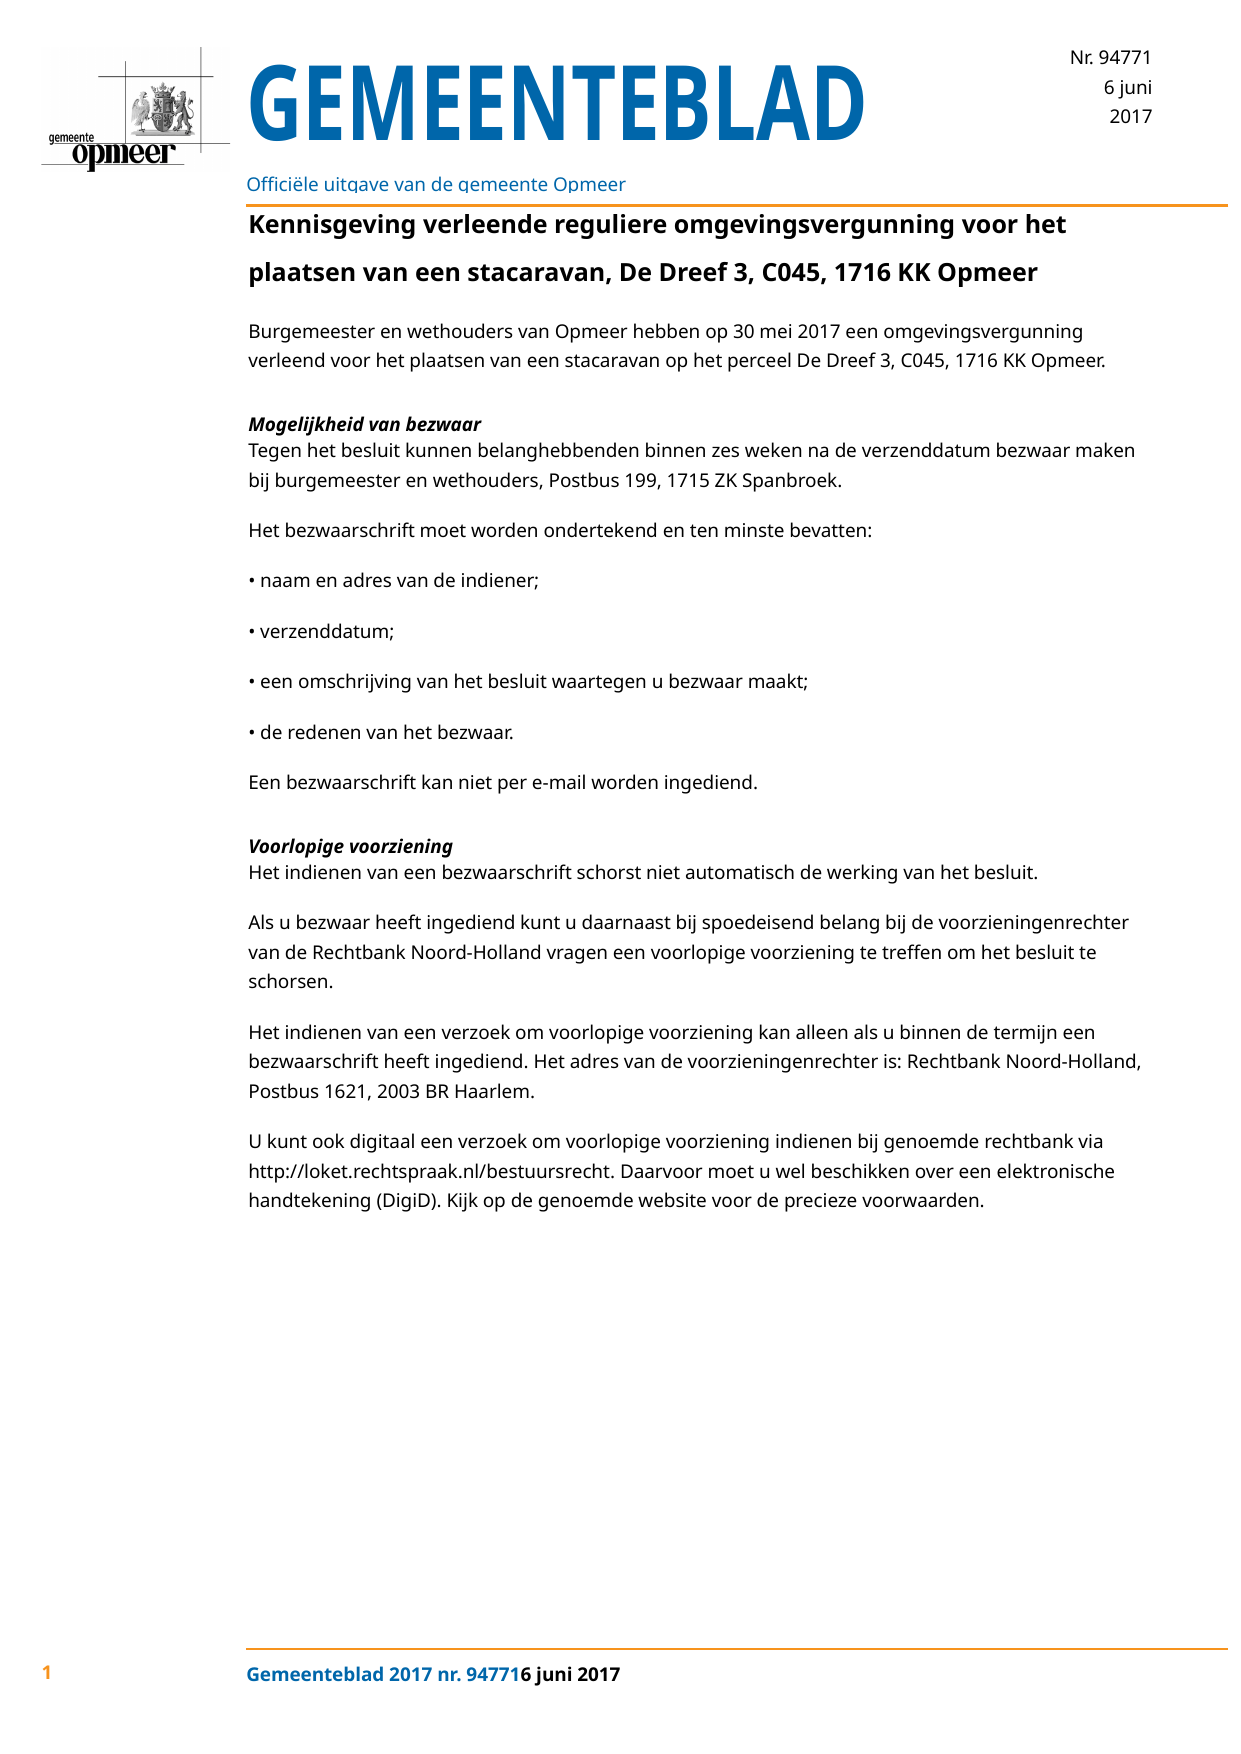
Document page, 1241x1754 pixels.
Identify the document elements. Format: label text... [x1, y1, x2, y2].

text Het bezwaarschrift moet worden ondertekend en ten minste bevatten: [248, 517, 1152, 543]
text Het indienen van een verzoek om voorlopige voorziening kan alleen als u binnen de termijn een bezwaarschrift heeft ingediend. Het adres van de voorzieningenrechter is: Rechtbank Noord-Holland, Postbus 1621, 2003 BR Haarlem. [248, 1019, 1152, 1104]
text Kennisgeving verleende reguliere omgevingsvergunning voor het plaatsen van een stacaravan, De Dreef 3, C045, 1716 KK Opmeer [248, 207, 1152, 288]
text Voorlopige voorziening [248, 833, 1152, 859]
text Burgemeester en wethouders van Opmeer hebben op 30 mei 2017 een omgevingsvergunning verleend voor het plaatsen van een stacaravan op het perceel De Dreef 3, C045, 1716 KK Opmeer. [248, 318, 1152, 373]
text • een omschrijving van het besluit waartegen u bezwaar maakt; [248, 668, 1152, 694]
text • naam en adres van de indiener; [248, 568, 1152, 593]
text Mogelijkheid van bezwaar [248, 411, 1152, 437]
text Het indienen van een bezwaarschrift schorst niet automatisch de werking van het besluit. [248, 859, 1152, 885]
picture [41, 47, 231, 172]
text Een bezwaarschrift kan niet per e-mail worden ingediend. [248, 769, 1152, 795]
text Tegen het besluit kunnen belanghebbenden binnen zes weken na de verzenddatum bezwaar maken bij burgemeester en wethouders, Postbus 199, 1715 ZK Spanbroek. [248, 437, 1152, 492]
text • verzenddatum; [248, 618, 1152, 644]
text U kunt ook digitaal een verzoek om voorlopige voorziening indienen bij genoemde rechtbank via http://loket.rechtspraak.nl/bestuursrecht. Daarvoor moet u wel beschikken over een elektronische handtekening (DigiD). Kijk op de genoemde website voor de precieze voorwaarden. [248, 1128, 1152, 1213]
text Als u bezwaar heeft ingediend kunt u daarnaast bij spoedeisend belang bij de voorzieningenrechter van de Rechtbank Noord-Holland vragen een voorlopige voorziening te treffen om het besluit te schorsen. [248, 909, 1152, 994]
text • de redenen van het bezwaar. [248, 719, 1152, 744]
